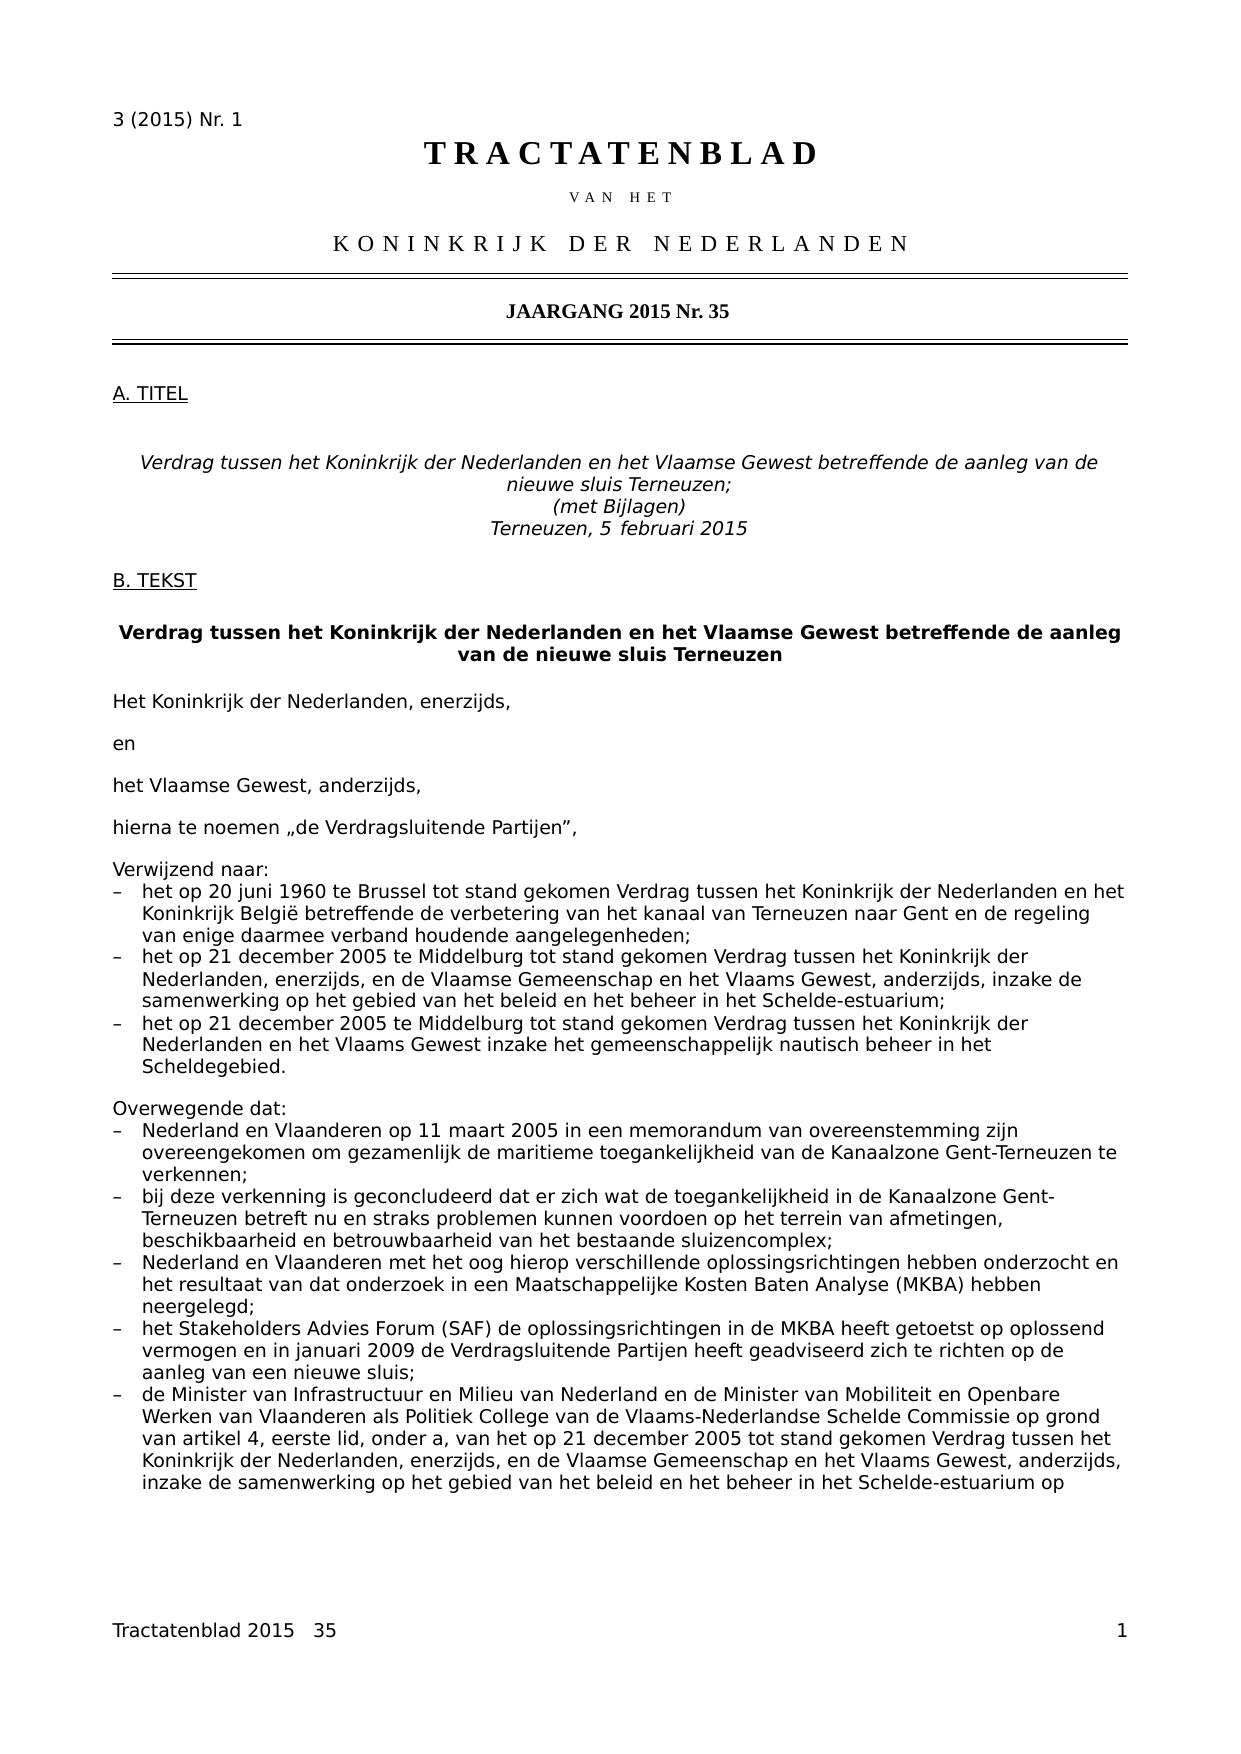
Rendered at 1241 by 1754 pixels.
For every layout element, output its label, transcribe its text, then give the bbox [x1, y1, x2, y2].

text KONINKRIJK DER NEDERLANDEN [112, 229, 1128, 256]
text Terneuzen, 5 februari 2015 [112, 518, 1128, 540]
text – de Minister van Infrastructuur en Milieu van Nederland en de Minister van Mobiliteit en Openbare Werken van Vlaanderen als Politiek College van de Vlaams-Nederlandse Schelde Commissie op grond van artikel 4, eerste lid, onder a, van het op 21 december 2005 tot stand gekomen Verdrag tussen het Koninkrijk der Nederlanden, enerzijds, en de Vlaamse Gemeenschap en het Vlaams Gewest, anderzijds, inzake de samenwerking op het gebied van het beleid en het beheer in het Schelde-estuarium op [112, 1384, 1128, 1494]
text Overwegende dat: [112, 1098, 1128, 1120]
text Het Koninkrijk der Nederlanden, enerzijds, [112, 691, 1128, 713]
text (met Bijlagen) [112, 496, 1128, 518]
text – Nederland en Vlaanderen op 11 maart 2005 in een memorandum van overeenstemming zijn overeengekomen om gezamenlijk de maritieme toegankelijkheid van de Kanaalzone Gent-Terneuzen te verkennen; [112, 1120, 1128, 1186]
text – het op 20 juni 1960 te Brussel tot stand gekomen Verdrag tussen het Koninkrijk der Nederlanden en het Koninkrijk België betreffende de verbetering van het kanaal van Terneuzen naar Gent en de regeling van enige daarmee verband houdende aangelegenheden; [112, 881, 1128, 946]
text Verwijzend naar: [112, 858, 1128, 881]
text TRACTATENBLAD [112, 133, 1128, 172]
text hierna te noemen „de Verdragsluitende Partijen”, [112, 817, 1128, 838]
text Verdrag tussen het Koninkrijk der Nederlanden en het Vlaamse Gewest betreffende de aanleg van de nieuwe sluis Terneuzen; [112, 452, 1128, 496]
text het Vlaamse Gewest, anderzijds, [112, 774, 1128, 797]
text VAN HET [112, 189, 1128, 206]
text JAARGANG 2015 Nr. 35 [112, 299, 1128, 323]
subtitle A. TITEL [112, 383, 1128, 405]
text – het op 21 december 2005 te Middelburg tot stand gekomen Verdrag tussen het Koninkrijk der Nederlanden en het Vlaams Gewest inzake het gemeenschappelijk nautisch beheer in het Scheldegebied. [112, 1012, 1128, 1078]
text – het Stakeholders Advies Forum (SAF) de oplossingsrichtingen in de MKBA heeft getoetst op oplossend vermogen en in januari 2009 de Verdragsluitende Partijen heeft geadviseerd zich te richten op de aanleg van een nieuwe sluis; [112, 1318, 1128, 1384]
text – Nederland en Vlaanderen met het oog hierop verschillende oplossingsrichtingen hebben onderzocht en het resultaat van dat onderzoek in een Maatschappelijke Kosten Baten Analyse (MKBA) hebben neergelegd; [112, 1252, 1128, 1318]
text 3 (2015) Nr. 1 [112, 109, 1128, 131]
text – het op 21 december 2005 te Middelburg tot stand gekomen Verdrag tussen het Koninkrijk der Nederlanden, enerzijds, en de Vlaamse Gemeenschap en het Vlaams Gewest, anderzijds, inzake de samenwerking op het gebied van het beleid en het beheer in het Schelde-estuarium; [112, 946, 1128, 1012]
subtitle Verdrag tussen het Koninkrijk der Nederlanden en het Vlaamse Gewest betreffende de aanleg van de nieuwe sluis Terneuzen [112, 622, 1128, 666]
subtitle B. TEKST [112, 570, 1128, 592]
text – bij deze verkenning is geconcludeerd dat er zich wat de toegankelijkheid in de Kanaalzone Gent-Terneuzen betreft nu en straks problemen kunnen voordoen op het terrein van afmetingen, beschikbaarheid en betrouwbaarheid van het bestaande sluizencomplex; [112, 1186, 1128, 1252]
text en [112, 733, 1128, 754]
